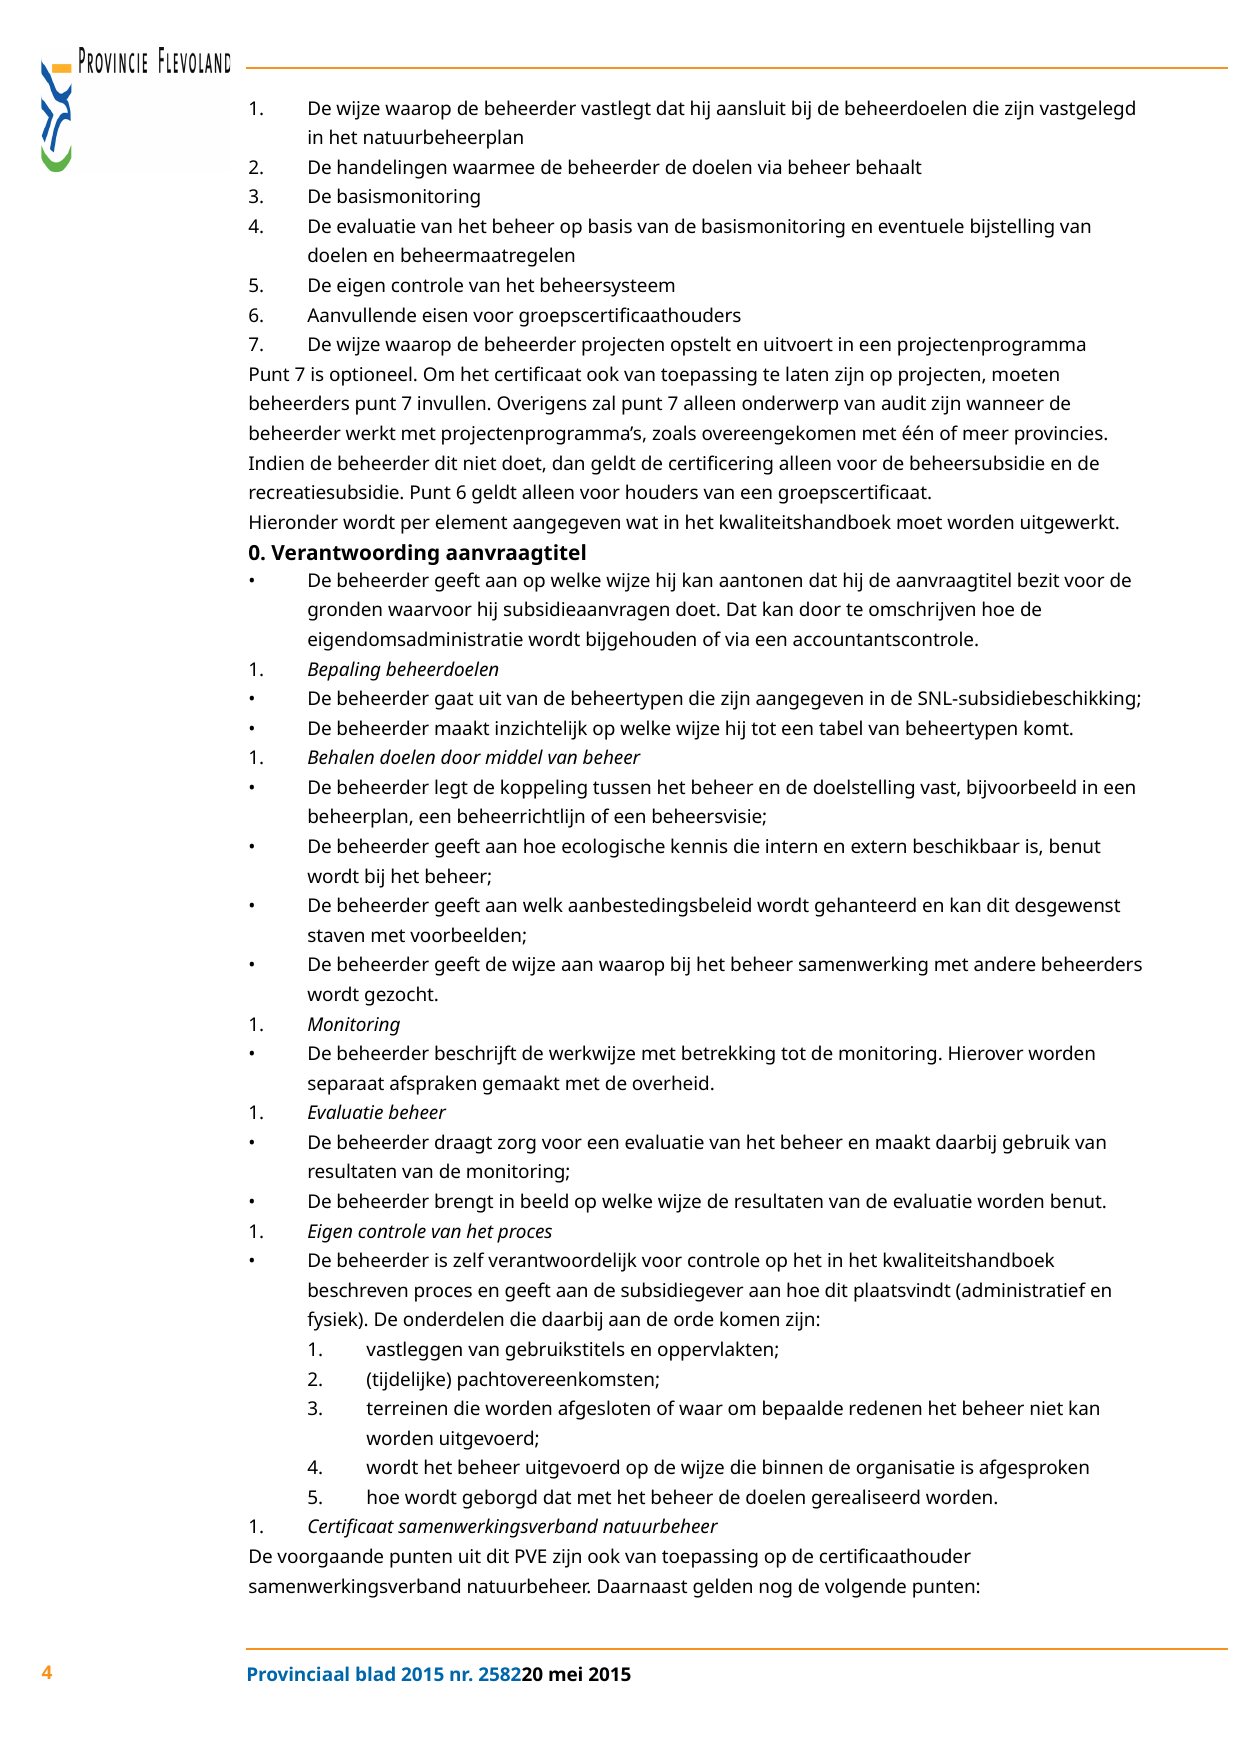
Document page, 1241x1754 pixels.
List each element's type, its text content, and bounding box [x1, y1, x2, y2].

text Punt 7 is optioneel. Om het certificaat ook van toepassing te laten zijn op projecten, moeten beheerders punt 7 invullen. Overigens zal punt 7 alleen onderwerp van audit zijn wanneer de beheerder werkt met projectenprogramma’s, zoals overeengekomen met één of meer provincies. Indien de beheerder dit niet doet, dan geldt de certificering alleen voor de beheersubsidie en de recreatiesubsidie. Punt 6 geldt alleen voor houders van een groepscertificaat. [248, 361, 1152, 505]
picture [41, 47, 231, 172]
list Evaluatie beheer [248, 1099, 1152, 1125]
list Certificaat samenwerkingsverband natuurbeheer [248, 1514, 1152, 1539]
list Eigen controle van het proces [248, 1218, 1152, 1243]
list De wijze waarop de beheerder vastlegt dat hij aansluit bij de beheerdoelen die zijn vastgelegd in het natuurbeheerplan [248, 95, 1152, 150]
list De wijze waarop de beheerder projecten opstelt en uitvoert in een projectenprogramma [248, 331, 1152, 357]
list De beheerder maakt inzichtelijk op welke wijze hij tot een tabel van beheertypen komt. [248, 715, 1152, 741]
text 0. Verantwoording aanvraagtitel [248, 538, 1152, 567]
list De beheerder legt de koppeling tussen het beheer en de doelstelling vast, bijvoorbeeld in een beheerplan, een beheerrichtlijn of een beheersvisie; [248, 774, 1152, 829]
list De beheerder draagt zorg voor een evaluatie van het beheer en maakt daarbij gebruik van resultaten van de monitoring; [248, 1129, 1152, 1184]
list De eigen controle van het beheersysteem [248, 272, 1152, 298]
list De handelingen waarmee de beheerder de doelen via beheer behaalt [248, 154, 1152, 180]
list De beheerder gaat uit van de beheertypen die zijn aangegeven in de SNL-subsidiebeschikking; [248, 685, 1152, 711]
list De beheerder geeft aan hoe ecologische kennis die intern en extern beschikbaar is, benut wordt bij het beheer; [248, 833, 1152, 888]
list De beheerder is zelf verantwoordelijk voor controle op het in het kwaliteitshandboek beschreven proces en geeft aan de subsidiegever aan hoe dit plaatsvindt (administratief en fysiek). De onderdelen die daarbij aan de orde komen zijn: [248, 1247, 1152, 1332]
text De voorgaande punten uit dit PVE zijn ook van toepassing op de certificaathouder samenwerkingsverband natuurbeheer. Daarnaast gelden nog de volgende punten: [248, 1543, 1152, 1598]
list Bepaling beheerdoelen [248, 656, 1152, 681]
list (tijdelijke) pachtovereenkomsten; [307, 1366, 1152, 1391]
list De basismonitoring [248, 183, 1152, 209]
list Aanvullende eisen voor groepscertificaathouders [248, 302, 1152, 328]
list De evaluatie van het beheer op basis van de basismonitoring en eventuele bijstelling van doelen en beheermaatregelen [248, 213, 1152, 268]
list Behalen doelen door middel van beheer [248, 744, 1152, 770]
list terreinen die worden afgesloten of waar om bepaalde redenen het beheer niet kan worden uitgevoerd; [307, 1395, 1152, 1451]
text Hieronder wordt per element aangegeven wat in het kwaliteitshandboek moet worden uitgewerkt. [248, 509, 1152, 535]
list wordt het beheer uitgevoerd op de wijze die binnen de organisatie is afgesproken [307, 1454, 1152, 1480]
list De beheerder geeft de wijze aan waarop bij het beheer samenwerking met andere beheerders wordt gezocht. [248, 952, 1152, 1007]
list De beheerder geeft aan op welke wijze hij kan aantonen dat hij de aanvraagtitel bezit voor de gronden waarvoor hij subsidieaanvragen doet. Dat kan door te omschrijven hoe de eigendomsadministratie wordt bijgehouden of via een accountantscontrole. [248, 567, 1152, 652]
list Monitoring [248, 1011, 1152, 1036]
list De beheerder brengt in beeld op welke wijze de resultaten van de evaluatie worden benut. [248, 1188, 1152, 1214]
list De beheerder geeft aan welk aanbestedingsbeleid wordt gehanteerd en kan dit desgewenst staven met voorbeelden; [248, 892, 1152, 948]
list De beheerder beschrijft de werkwijze met betrekking tot de monitoring. Hierover worden separaat afspraken gemaakt met de overheid. [248, 1040, 1152, 1096]
list vastleggen van gebruikstitels en oppervlakten; [307, 1336, 1152, 1362]
list hoe wordt geborgd dat met het beheer de doelen gerealiseerd worden. [307, 1484, 1152, 1510]
